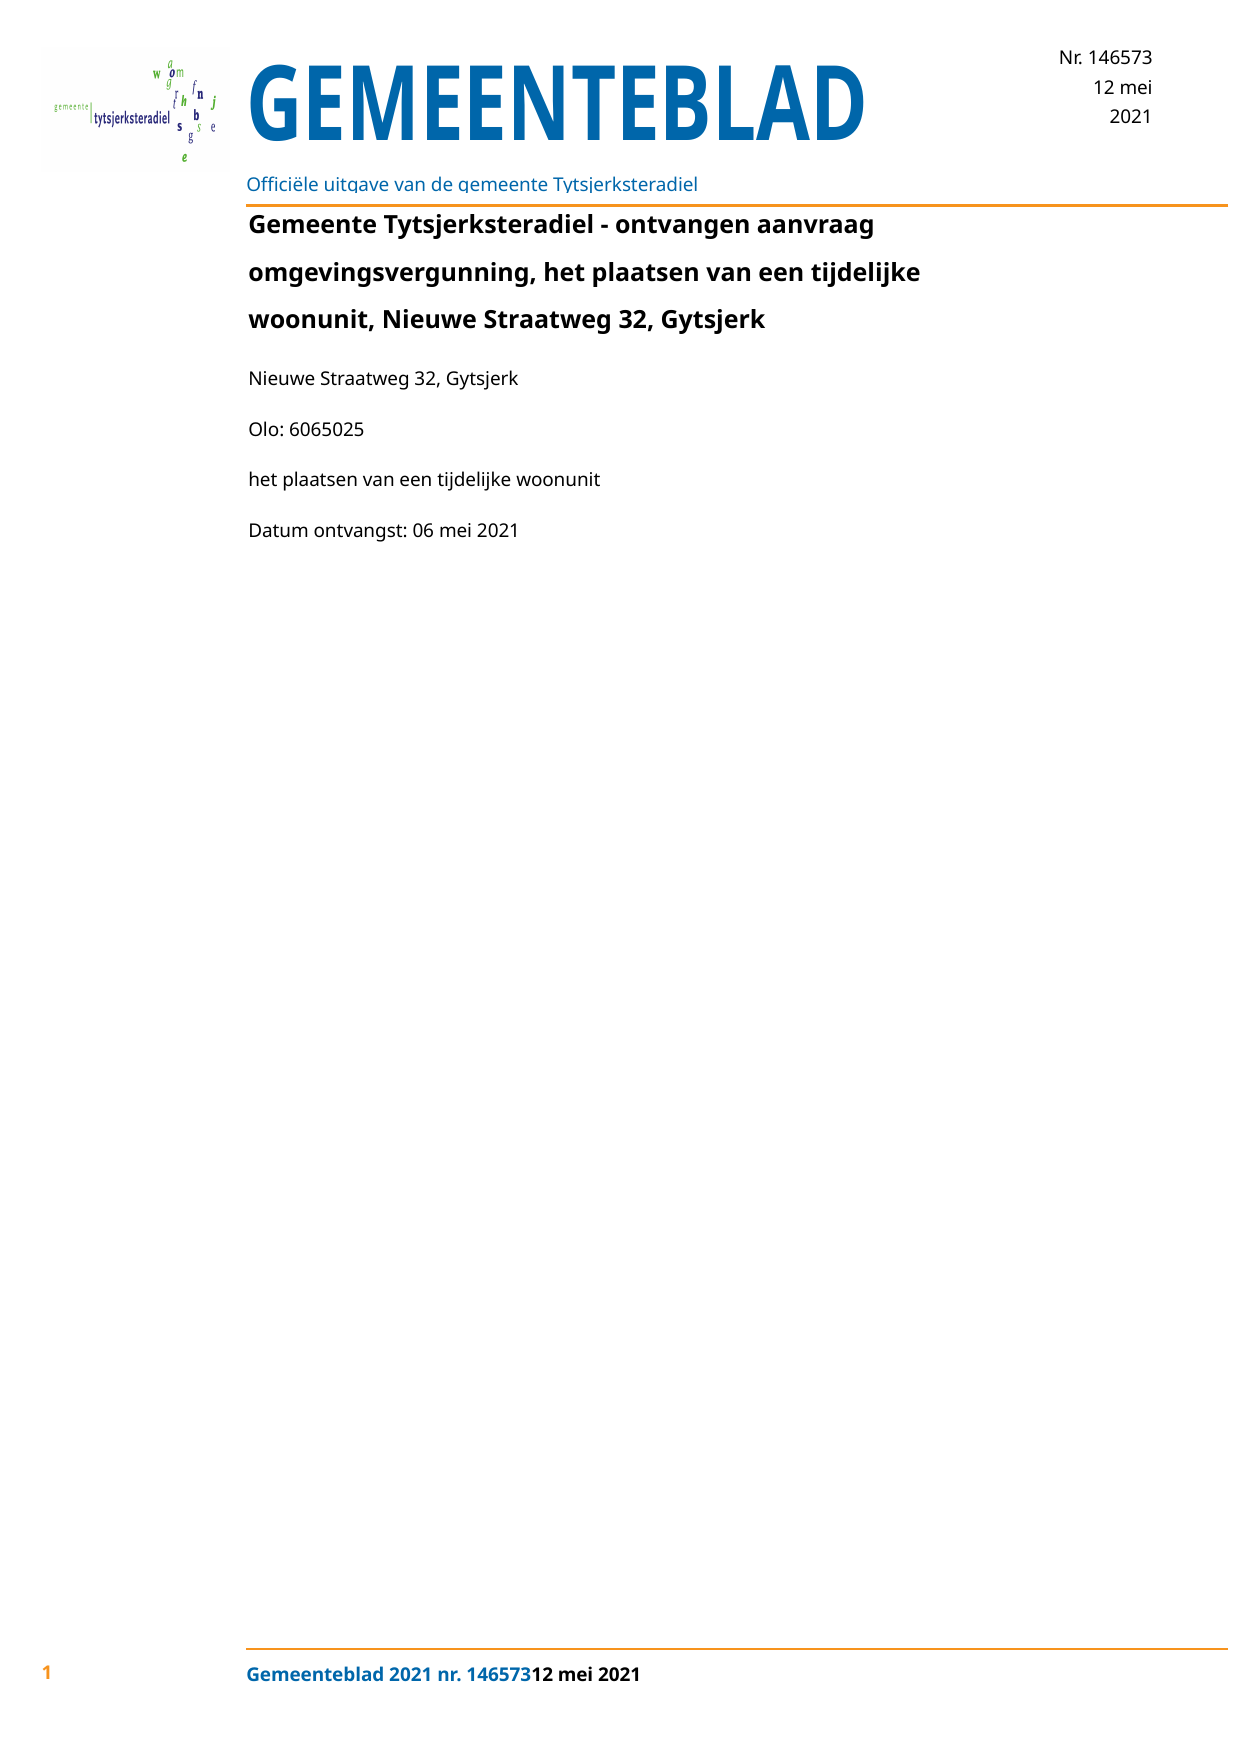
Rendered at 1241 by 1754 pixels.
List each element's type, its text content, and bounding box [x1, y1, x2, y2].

text Olo: 6065025 [248, 416, 1152, 442]
text Nieuwe Straatweg 32, Gytsjerk [248, 366, 1152, 391]
picture [41, 47, 231, 172]
text Gemeente Tytsjerksteradiel - ontvangen aanvraag omgevingsvergunning, het plaatsen van een tijdelijke woonunit, Nieuwe Straatweg 32, Gytsjerk [248, 207, 1152, 336]
text het plaatsen van een tijdelijke woonunit [248, 466, 1152, 492]
text Datum ontvangst: 06 mei 2021 [248, 517, 1152, 542]
